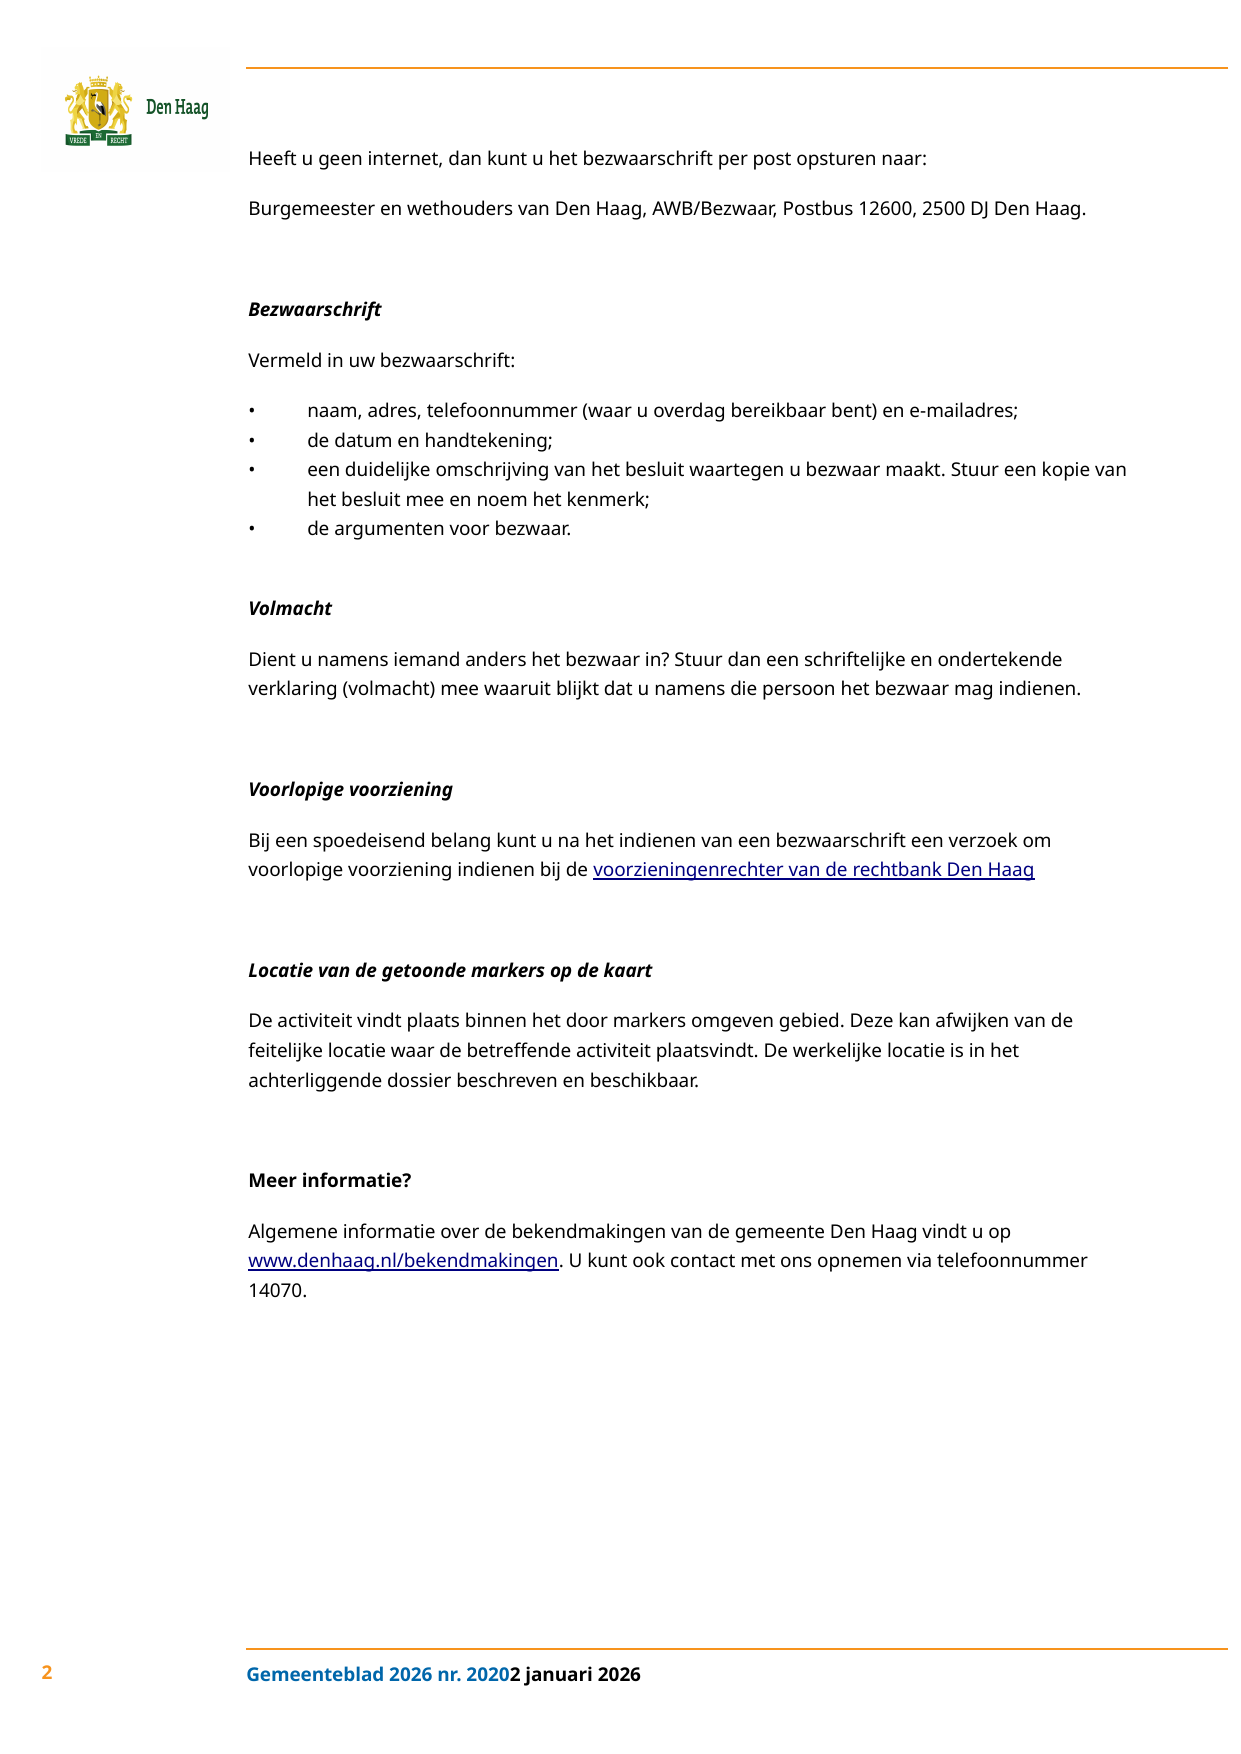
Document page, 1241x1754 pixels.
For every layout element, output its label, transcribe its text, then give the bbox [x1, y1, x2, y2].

list een duidelijke omschrijving van het besluit waartegen u bezwaar maakt. Stuur een kopie van het besluit mee en noem het kenmerk; [248, 456, 1152, 512]
picture [41, 47, 231, 172]
text Algemene informatie over de bekendmakingen van de gemeente Den Haag vindt u op www.denhaag.nl/bekendmakingen. U kunt ook contact met ons opnemen via telefoonnummer 14070. [248, 1218, 1152, 1303]
text Bij een spoedeisend belang kunt u na het indienen van een bezwaarschrift een verzoek om voorlopige voorziening indienen bij de voorzieningenrechter van de rechtbank Den Haag [248, 827, 1152, 882]
text Bezwaarschrift [248, 296, 1152, 322]
text Dient u namens iemand anders het bezwaar in? Stuur dan een schriftelijke en ondertekende verklaring (volmacht) mee waaruit blijkt dat u namens die persoon het bezwaar mag indienen. [248, 646, 1152, 701]
list naam, adres, telefoonnummer (waar u overdag bereikbaar bent) en e-mailadres; [248, 397, 1152, 423]
text Burgemeester en wethouders van Den Haag, AWB/Bezwaar, Postbus 12600, 2500 DJ Den Haag. [248, 196, 1152, 221]
text Meer informatie? [248, 1168, 1152, 1193]
text Heeft u geen internet, dan kunt u het bezwaarschrift per post opsturen naar: [248, 145, 1152, 171]
list de datum en handtekening; [248, 427, 1152, 453]
text Voorlopige voorziening [248, 776, 1152, 802]
text Vermeld in uw bezwaarschrift: [248, 347, 1152, 373]
text Locatie van de getoonde markers op de kaart [248, 957, 1152, 983]
text Volmacht [248, 596, 1152, 621]
text De activiteit vindt plaats binnen het door markers omgeven gebied. Deze kan afwijken van de feitelijke locatie waar de betreffende activiteit plaatsvindt. De werkelijke locatie is in het achterliggende dossier beschreven en beschikbaar. [248, 1008, 1152, 1093]
list de argumenten voor bezwaar. [248, 516, 1152, 541]
